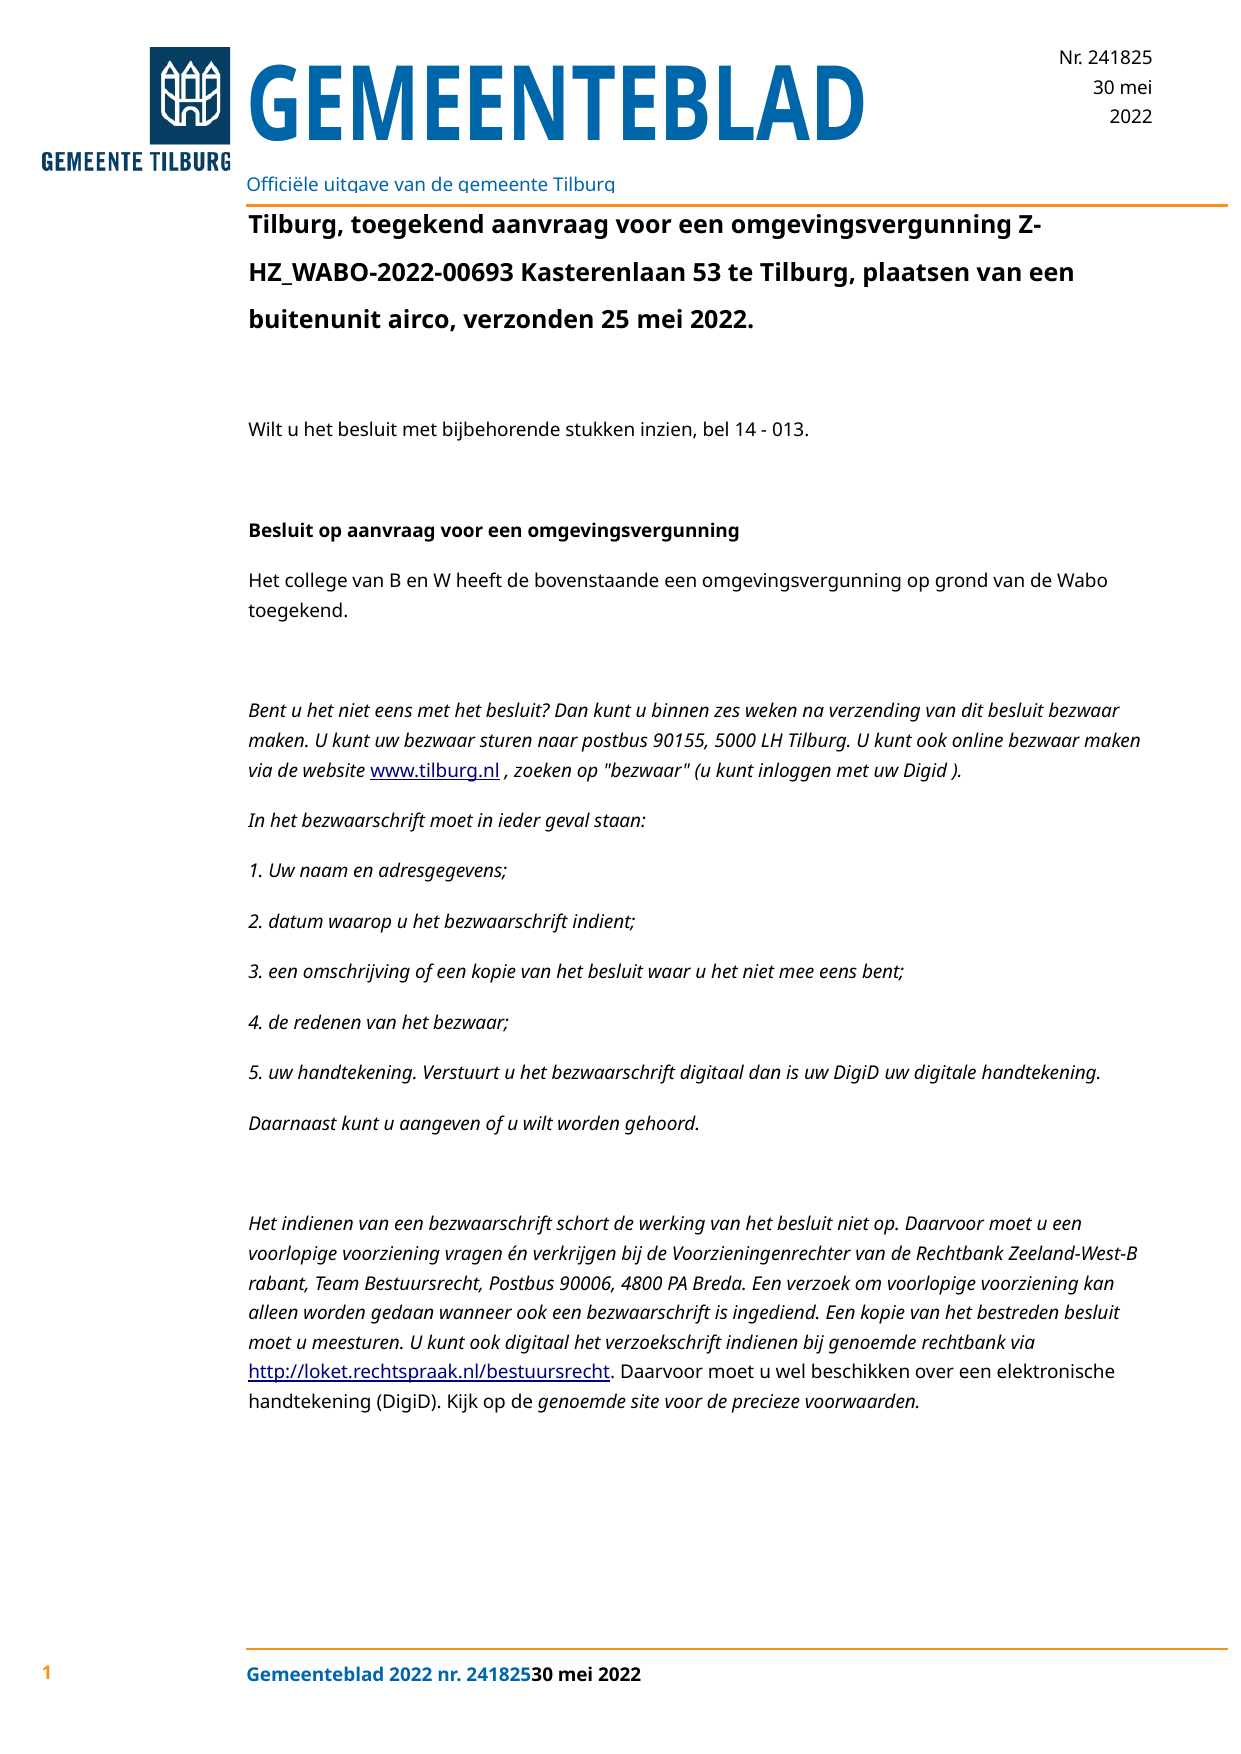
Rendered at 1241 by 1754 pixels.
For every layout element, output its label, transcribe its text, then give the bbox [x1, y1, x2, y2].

text 5. uw handtekening. Verstuurt u het bezwaarschrift digitaal dan is uw DigiD uw digitale handtekening. [248, 1059, 1152, 1085]
text In het bezwaarschrift moet in ieder geval staan: [248, 807, 1152, 833]
text Tilburg, toegekend aanvraag voor een omgevingsvergunning Z-HZ_WABO-2022-00693 Kasterenlaan 53 te Tilburg, plaatsen van een buitenunit airco, verzonden 25 mei 2022. [248, 207, 1152, 336]
text Besluit op aanvraag voor een omgevingsvergunning [248, 517, 1152, 542]
text Het indienen van een bezwaarschrift schort de werking van het besluit niet op. Daarvoor moet u een voorlopige voorziening vragen én verkrijgen bij de Voorzieningenrechter van de Rechtbank Zeeland-West-B rabant, Team Bestuursrecht, Postbus 90006, 4800 PA Breda. Een verzoek om voorlopige voorziening kan alleen worden gedaan wanneer ook een bezwaarschrift is ingediend. Een kopie van het bestreden besluit moet u meesturen. U kunt ook digitaal het verzoekschrift indienen bij genoemde rechtbank via http://loket.rechtspraak.nl/bestuursrecht. Daarvoor moet u wel beschikken over een elektronische handtekening (DigiD). Kijk op de genoemde site voor de precieze voorwaarden. [248, 1211, 1152, 1414]
text 3. een omschrijving of een kopie van het besluit waar u het niet mee eens bent; [248, 958, 1152, 984]
text 1. Uw naam en adresgegevens; [248, 858, 1152, 883]
picture [41, 47, 231, 172]
text 4. de redenen van het bezwaar; [248, 1009, 1152, 1034]
text Wilt u het besluit met bijbehorende stukken inzien, bel 14 - 013. [248, 416, 1152, 442]
text Daarnaast kunt u aangeven of u wilt worden gehoord. [248, 1110, 1152, 1135]
text 2. datum waarop u het bezwaarschrift indient; [248, 908, 1152, 934]
text Het college van B en W heeft de bovenstaande een omgevingsvergunning op grond van de Wabo toegekend. [248, 567, 1152, 622]
text Bent u het niet eens met het besluit? Dan kunt u binnen zes weken na verzending van dit besluit bezwaar maken. U kunt uw bezwaar sturen naar postbus 90155, 5000 LH Tilburg. U kunt ook online bezwaar maken via de website www.tilburg.nl , zoeken op "bezwaar" (u kunt inloggen met uw Digid ). [248, 698, 1152, 782]
